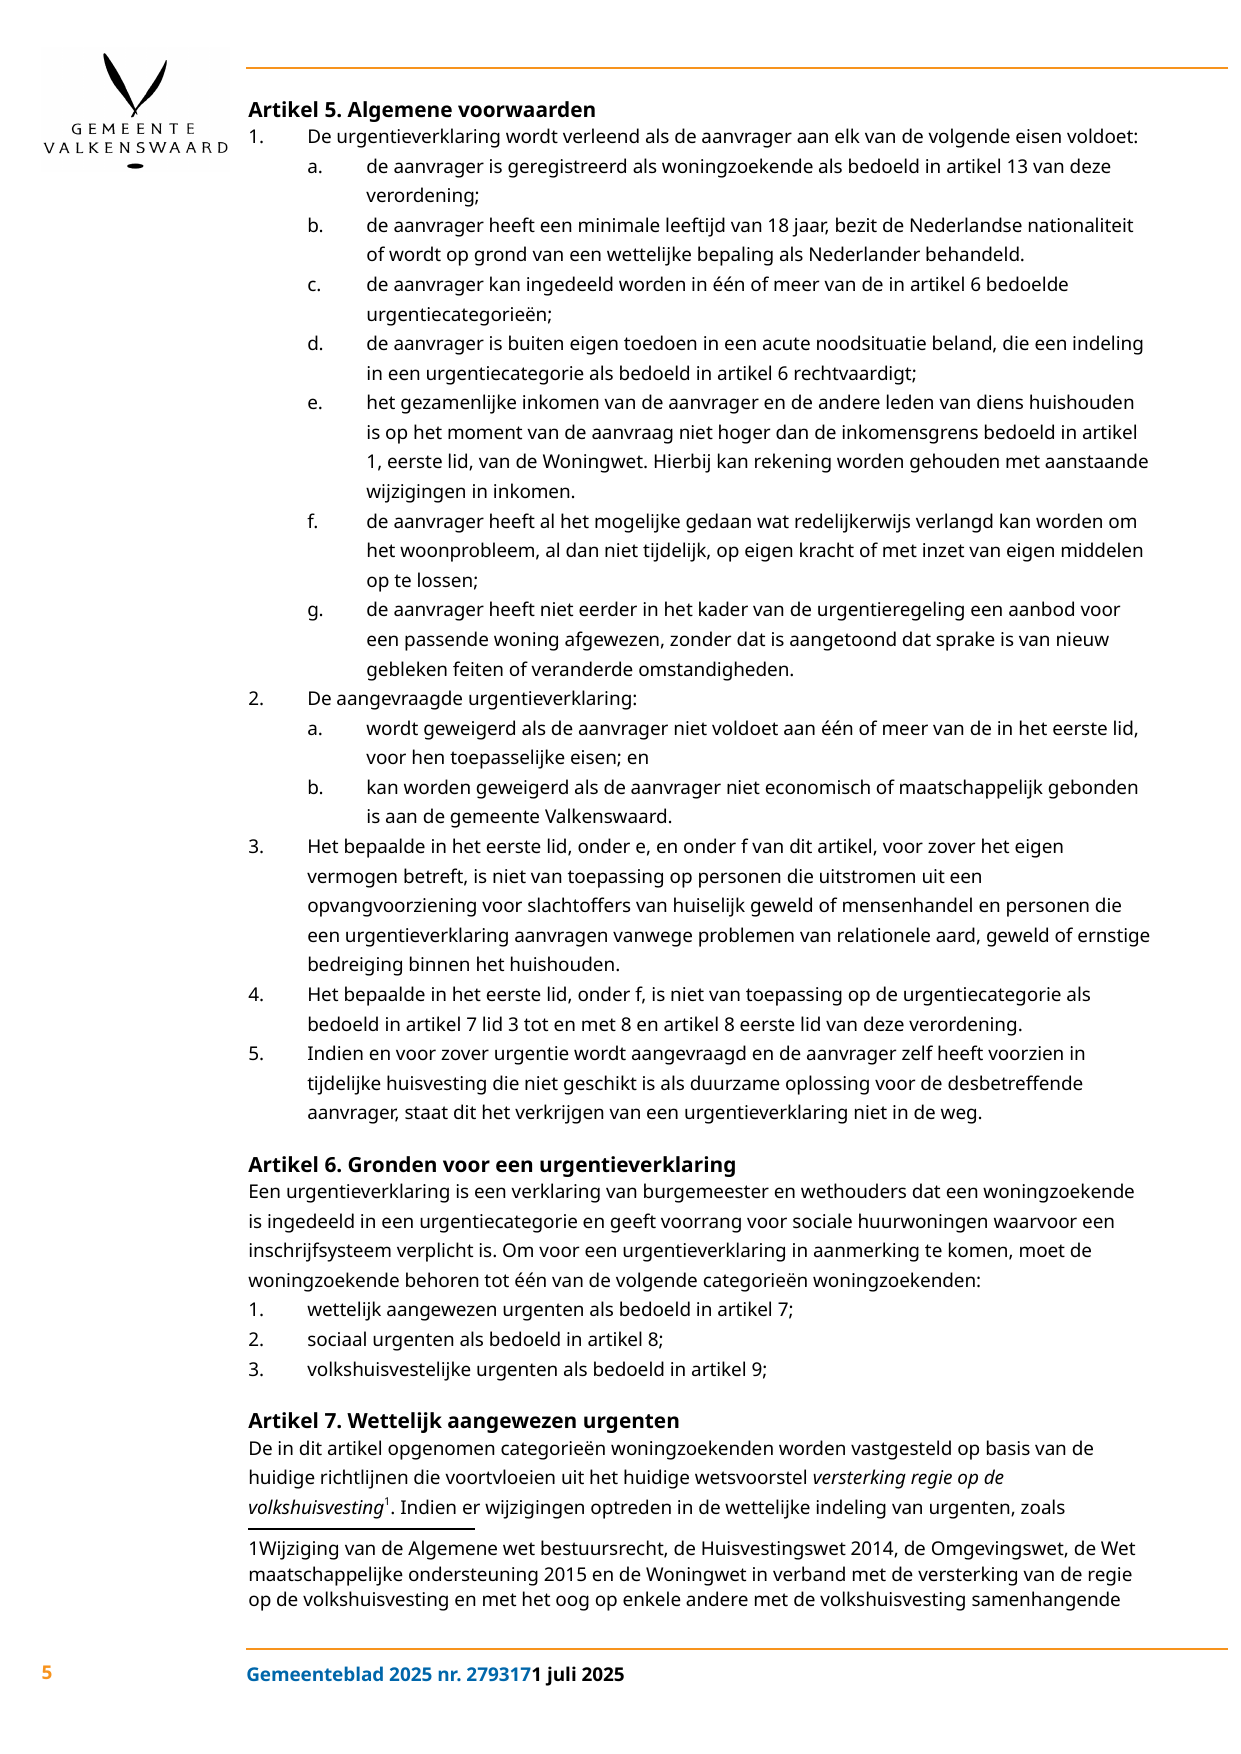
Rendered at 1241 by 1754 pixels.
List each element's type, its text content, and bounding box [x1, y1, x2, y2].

list de aanvrager heeft niet eerder in het kader van de urgentieregeling een aanbod voor een passende woning afgewezen, zonder dat is aangetoond dat sprake is van nieuw gebleken feiten of veranderde omstandigheden. [307, 597, 1152, 681]
list de aanvrager kan ingedeeld worden in één of meer van de in artikel 6 bedoelde urgentiecategorieën; [307, 271, 1152, 326]
list kan worden geweigerd als de aanvrager niet economisch of maatschappelijk gebonden is aan de gemeente Valkenswaard. [307, 774, 1152, 829]
text De in dit artikel opgenomen categorieën woningzoekenden worden vastgesteld op basis van de huidige richtlijnen die voortvloeien uit het huidige wetsvoorstel versterking regie op de volkshuisvesting. Indien er wijzigingen optreden in de wettelijke indeling van urgenten, zoals [248, 1435, 1152, 1519]
list De aangevraagde urgentieverklaring: [248, 685, 1152, 711]
list wordt geweigerd als de aanvrager niet voldoet aan één of meer van de in het eerste lid, voor hen toepasselijke eisen; en [307, 715, 1152, 770]
list De urgentieverklaring wordt verleend als de aanvrager aan elk van de volgende eisen voldoet: [248, 123, 1152, 149]
list de aanvrager is geregistreerd als woningzoekende als bedoeld in artikel 13 van deze verordening; [307, 153, 1152, 208]
list Indien en voor zover urgentie wordt aangevraagd en de aanvrager zelf heeft voorzien in tijdelijke huisvesting die niet geschikt is als duurzame oplossing voor de desbetreffende aanvrager, staat dit het verkrijgen van een urgentieverklaring niet in de weg. [248, 1040, 1152, 1125]
text Een urgentieverklaring is een verklaring van burgemeester en wethouders dat een woningzoekende is ingedeeld in een urgentiecategorie en geeft voorrang voor sociale huurwoningen waarvoor een inschrijfsysteem verplicht is. Om voor een urgentieverklaring in aanmerking te komen, moet de woningzoekende behoren tot één van de volgende categorieën woningzoekenden: [248, 1178, 1152, 1293]
list de aanvrager heeft een minimale leeftijd van 18 jaar, bezit de Nederlandse nationaliteit of wordt op grond van een wettelijke bepaling als Nederlander behandeld. [307, 212, 1152, 267]
list de aanvrager is buiten eigen toedoen in een acute noodsituatie beland, die een indeling in een urgentiecategorie als bedoeld in artikel 6 rechtvaardigt; [307, 330, 1152, 386]
text Artikel 7. Wettelijk aangewezen urgenten [248, 1406, 1152, 1435]
text Artikel 5. Algemene voorwaarden [248, 95, 1152, 123]
list volkshuisvestelijke urgenten als bedoeld in artikel 9; [248, 1356, 1152, 1382]
list het gezamenlijke inkomen van de aanvrager en de andere leden van diens huishouden is op het moment van de aanvraag niet hoger dan de inkomensgrens bedoeld in artikel 1, eerste lid, van de Woningwet. Hierbij kan rekening worden gehouden met aanstaande wijzigingen in inkomen. [307, 389, 1152, 504]
list Het bepaalde in het eerste lid, onder e, en onder f van dit artikel, voor zover het eigen vermogen betreft, is niet van toepassing op personen die uitstromen uit een opvangvoorziening voor slachtoffers van huiselijk geweld of mensenhandel en personen die een urgentieverklaring aanvragen vanwege problemen van relationele aard, geweld of ernstige bedreiging binnen het huishouden. [248, 833, 1152, 977]
list wettelijk aangewezen urgenten als bedoeld in artikel 7; [248, 1297, 1152, 1322]
list Het bepaalde in het eerste lid, onder f, is niet van toepassing op de urgentiecategorie als bedoeld in artikel 7 lid 3 tot en met 8 en artikel 8 eerste lid van deze verordening. [248, 981, 1152, 1036]
list de aanvrager heeft al het mogelijke gedaan wat redelijkerwijs verlangd kan worden om het woonprobleem, al dan niet tijdelijk, op eigen kracht of met inzet van eigen middelen op te lossen; [307, 508, 1152, 593]
picture [41, 47, 231, 172]
text Artikel 6. Gronden voor een urgentieverklaring [248, 1150, 1152, 1178]
list sociaal urgenten als bedoeld in artikel 8; [248, 1326, 1152, 1352]
text Wijziging van de Algemene wet bestuursrecht, de Huisvestingswet 2014, de Omgevingswet, de Wet maatschappelijke ondersteuning 2015 en de Woningwet in verband met de versterking van de regie op de volkshuisvesting en met het oog op enkele andere met de volkshuisvesting samenhangende [248, 1535, 1152, 1612]
